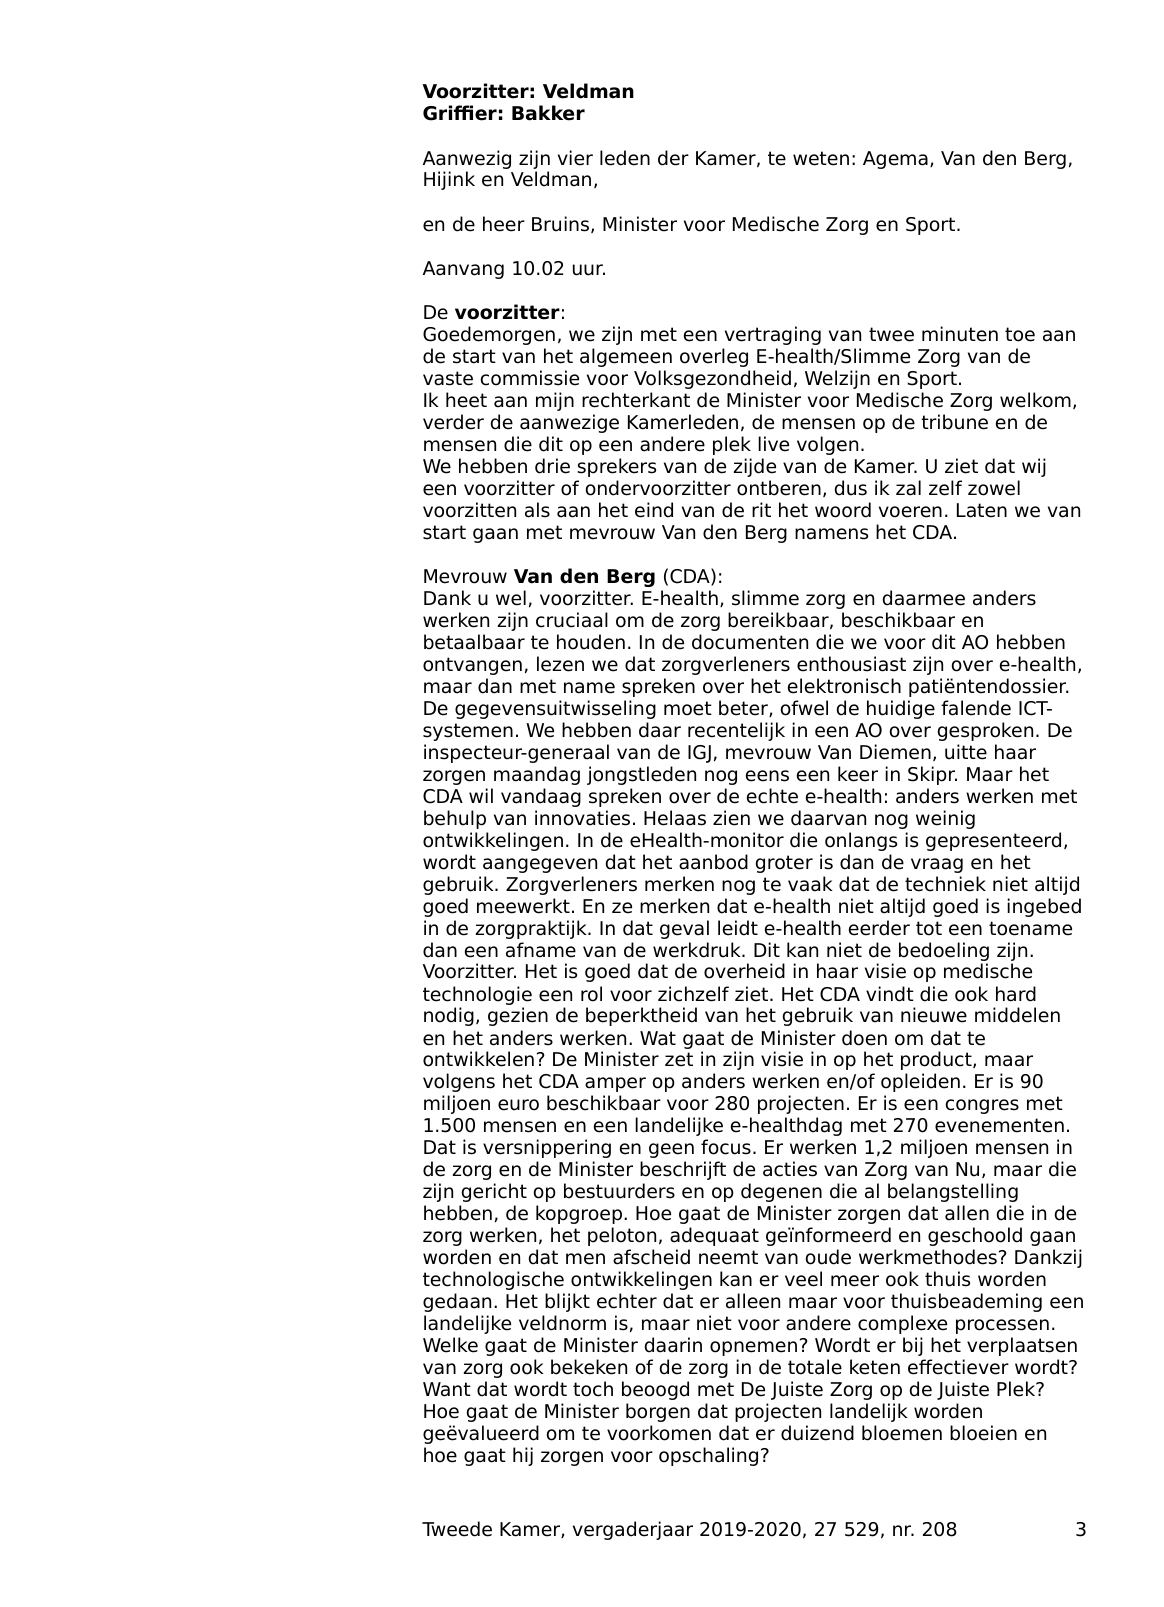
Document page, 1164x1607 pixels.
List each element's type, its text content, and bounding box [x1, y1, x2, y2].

text We hebben drie sprekers van de zijde van de Kamer. U ziet dat wij een voorzitter of ondervoorzitter ontberen, dus ik zal zelf zowel voorzitten als aan het eind van de rit het woord voeren. Laten we van start gaan met mevrouw Van den Berg namens het CDA. [422, 456, 1087, 544]
text Voorzitter. Het is goed dat de overheid in haar visie op medische technologie een rol voor zichzelf ziet. Het CDA vindt die ook hard nodig, gezien de beperktheid van het gebruik van nieuwe middelen en het anders werken. Wat gaat de Minister doen om dat te ontwikkelen? De Minister zet in zijn visie in op het product, maar volgens het CDA amper op anders werken en/of opleiden. Er is 90 miljoen euro beschikbaar voor 280 projecten. Er is een congres met 1.500 mensen en een landelijke e-healthdag met 270 evenementen. Dat is versnippering en geen focus. Er werken 1,2 miljoen mensen in de zorg en de Minister beschrijft de acties van Zorg van Nu, maar die zijn gericht op bestuurders en op degenen die al belangstelling hebben, de kopgroep. Hoe gaat de Minister zorgen dat allen die in de zorg werken, het peloton, adequaat geïnformeerd en geschoold gaan worden en dat men afscheid neemt van oude werkmethodes? Dankzij technologische ontwikkelingen kan er veel meer ook thuis worden gedaan. Het blijkt echter dat er alleen maar voor thuisbeademing een landelijke veldnorm is, maar niet voor andere complexe processen. Welke gaat de Minister daarin opnemen? Wordt er bij het verplaatsen van zorg ook bekeken of de zorg in de totale keten effectiever wordt? Want dat wordt toch beoogd met De Juiste Zorg op de Juiste Plek? Hoe gaat de Minister borgen dat projecten landelijk worden geëvalueerd om te voorkomen dat er duizend bloemen bloeien en hoe gaat hij zorgen voor opschaling? [422, 961, 1087, 1467]
text Mevrouw Van den Berg (CDA): [422, 566, 1087, 588]
text en de heer Bruins, Minister voor Medische Zorg en Sport. [422, 213, 1087, 236]
text Voorzitter: Veldman [422, 81, 1087, 103]
text Aanwezig zijn vier leden der Kamer, te weten: Agema, Van den Berg, Hijink en Veldman, [422, 147, 1087, 191]
text Ik heet aan mijn rechterkant de Minister voor Medische Zorg welkom, verder de aanwezige Kamerleden, de mensen op de tribune en de mensen die dit op een andere plek live volgen. [422, 390, 1087, 456]
text De voorzitter: [422, 302, 1087, 324]
text Aanvang 10.02 uur. [422, 258, 1087, 280]
text Dank u wel, voorzitter. E-health, slimme zorg en daarmee anders werken zijn cruciaal om de zorg bereikbaar, beschikbaar en betaalbaar te houden. In de documenten die we voor dit AO hebben ontvangen, lezen we dat zorgverleners enthousiast zijn over e-health, maar dan met name spreken over het elektronisch patiëntendossier. De gegevensuitwisseling moet beter, ofwel de huidige falende ICT-systemen. We hebben daar recentelijk in een AO over gesproken. De inspecteur-generaal van de IGJ, mevrouw Van Diemen, uitte haar zorgen maandag jongstleden nog eens een keer in Skipr. Maar het CDA wil vandaag spreken over de echte e-health: anders werken met behulp van innovaties. Helaas zien we daarvan nog weinig ontwikkelingen. In de eHealth-monitor die onlangs is gepresenteerd, wordt aangegeven dat het aanbod groter is dan de vraag en het gebruik. Zorgverleners merken nog te vaak dat de techniek niet altijd goed meewerkt. En ze merken dat e-health niet altijd goed is ingebed in de zorgpraktijk. In dat geval leidt e-health eerder tot een toename dan een afname van de werkdruk. Dit kan niet de bedoeling zijn. [422, 588, 1087, 961]
text Griffier: Bakker [422, 103, 1087, 125]
text Goedemorgen, we zijn met een vertraging van twee minuten toe aan de start van het algemeen overleg E-health/Slimme Zorg van de vaste commissie voor Volksgezondheid, Welzijn en Sport. [422, 324, 1087, 390]
